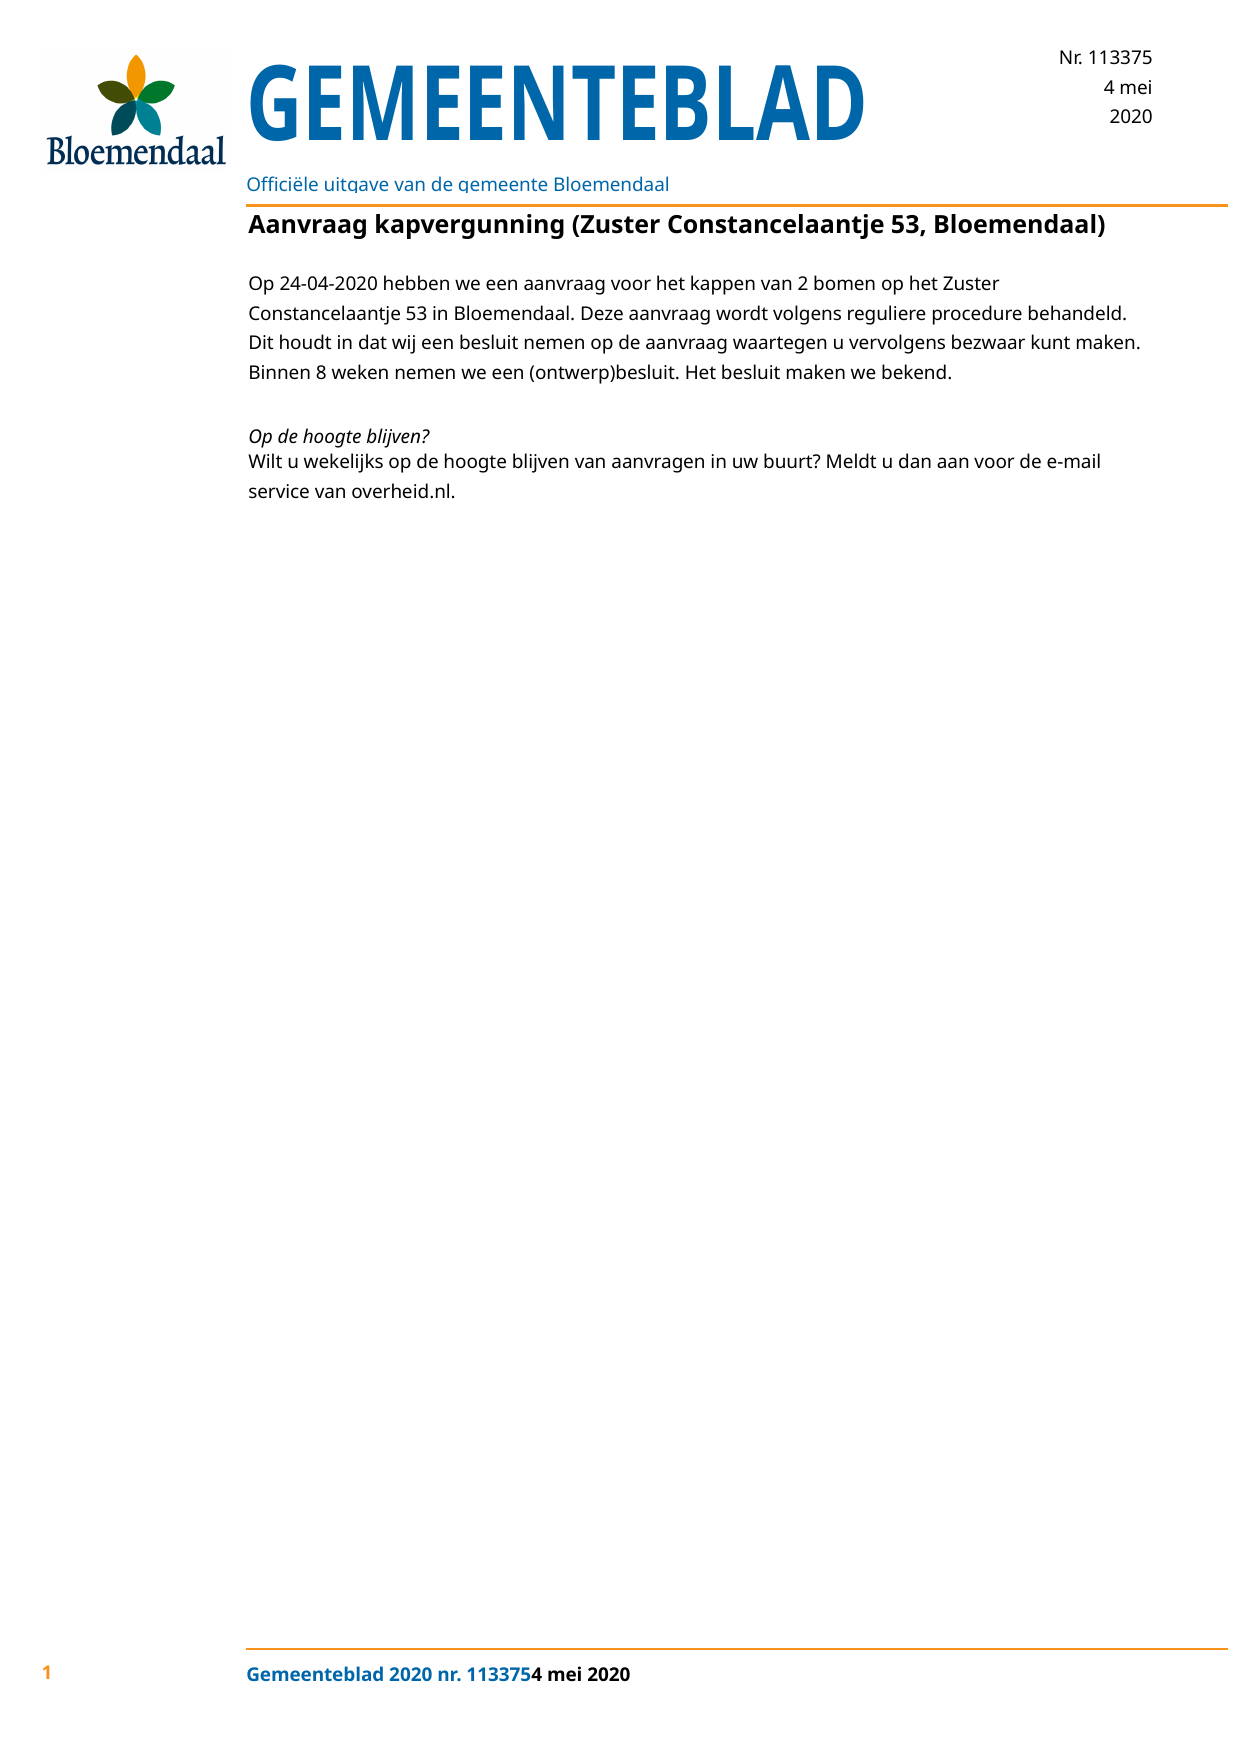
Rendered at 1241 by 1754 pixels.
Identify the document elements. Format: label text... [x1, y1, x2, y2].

picture [41, 47, 231, 172]
text Op de hoogte blijven? [248, 423, 1152, 449]
text Aanvraag kapvergunning (Zuster Constancelaantje 53, Bloemendaal) [248, 207, 1152, 241]
text Op 24-04-2020 hebben we een aanvraag voor het kappen van 2 bomen op het Zuster Constancelaantje 53 in Bloemendaal. Deze aanvraag wordt volgens reguliere procedure behandeld. Dit houdt in dat wij een besluit nemen op de aanvraag waartegen u vervolgens bezwaar kunt maken. Binnen 8 weken nemen we een (ontwerp)besluit. Het besluit maken we bekend. [248, 270, 1152, 385]
text Wilt u wekelijks op de hoogte blijven van aanvragen in uw buurt? Meldt u dan aan voor de e-mail service van overheid.nl. [248, 449, 1152, 504]
